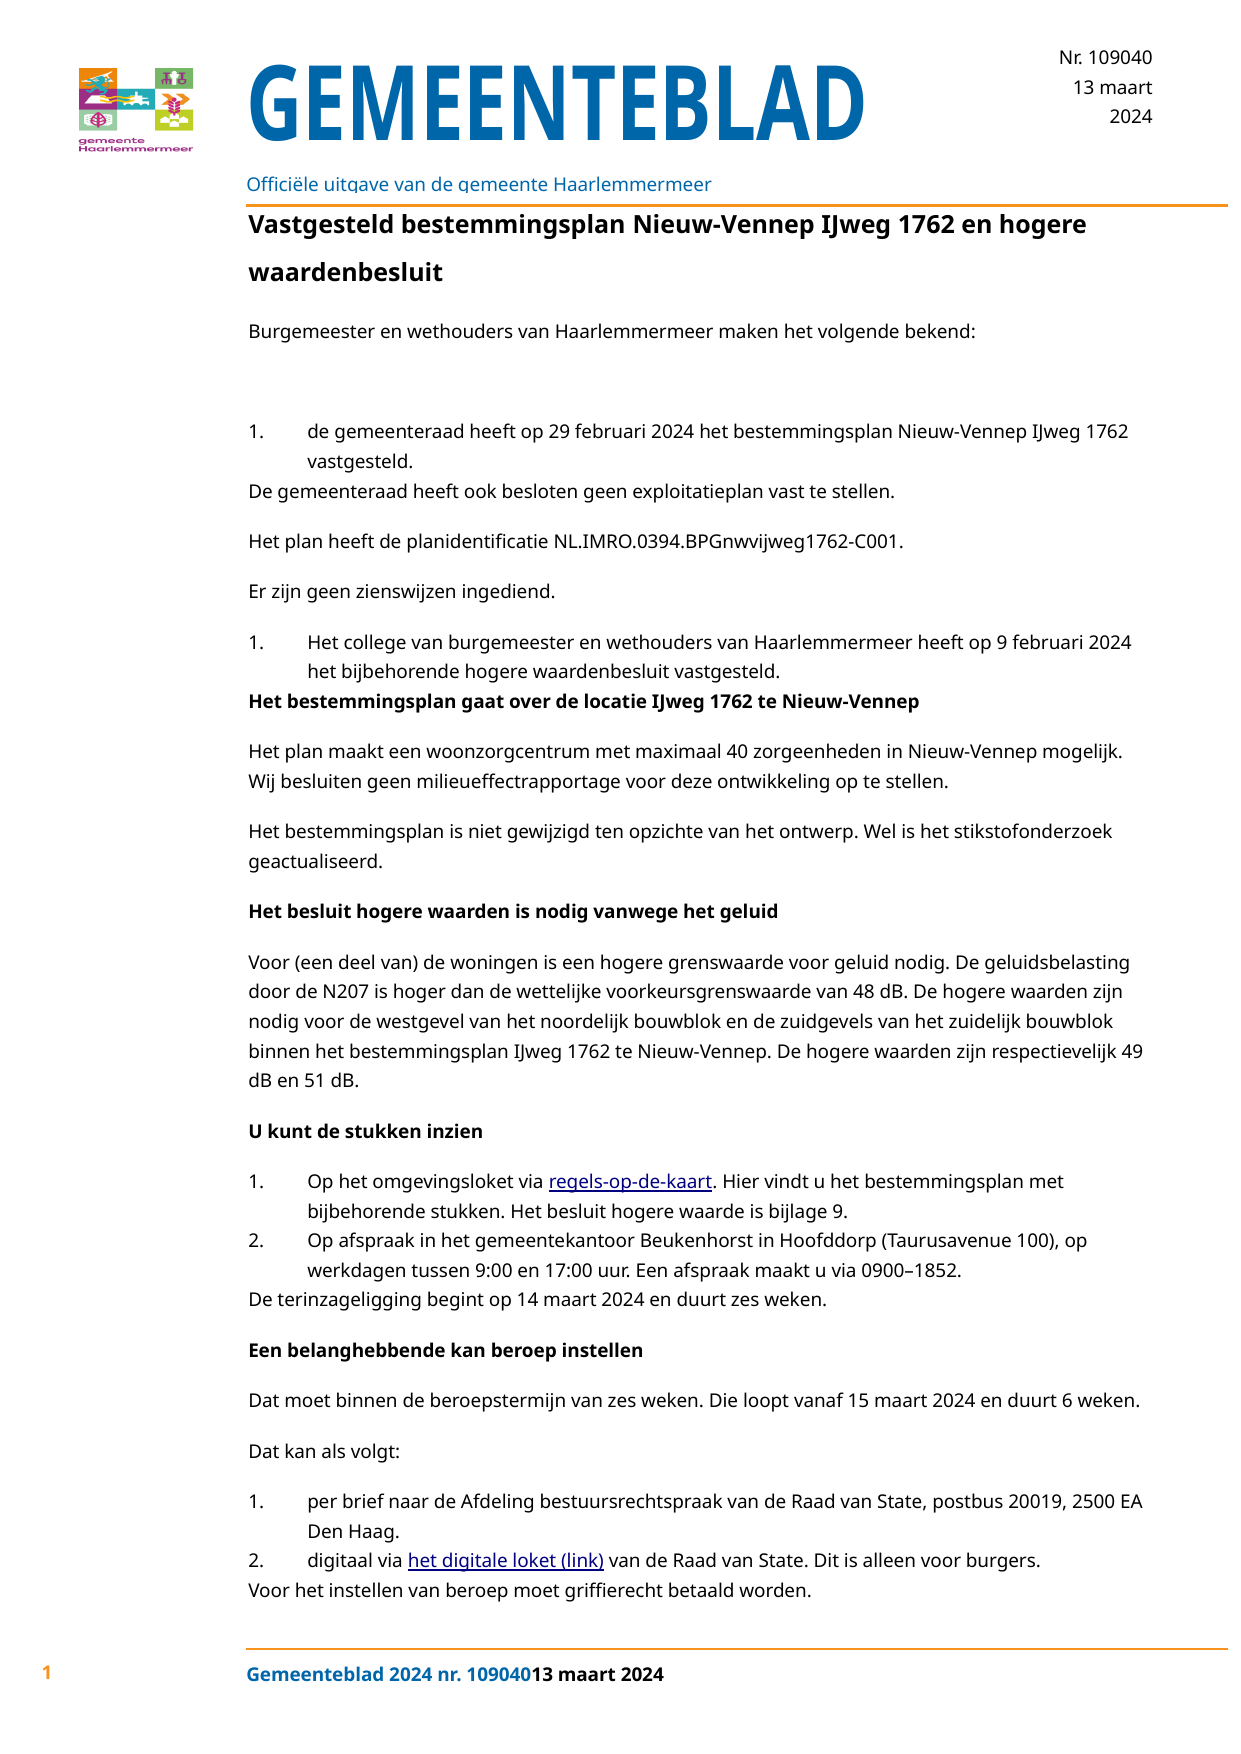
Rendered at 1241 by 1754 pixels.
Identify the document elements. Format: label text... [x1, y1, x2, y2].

text De gemeenteraad heeft ook besloten geen exploitatieplan vast te stellen. [248, 478, 1152, 504]
list de gemeenteraad heeft op 29 februari 2024 het bestemmingsplan Nieuw-Vennep IJweg 1762 vastgesteld. [248, 419, 1152, 474]
text Burgemeester en wethouders van Haarlemmermeer maken het volgende bekend: [248, 318, 1152, 344]
text Het plan maakt een woonzorgcentrum met maximaal 40 zorgeenheden in Nieuw-Vennep mogelijk. Wij besluiten geen milieueffectrapportage voor deze ontwikkeling op te stellen. [248, 739, 1152, 794]
list digitaal via het digitale loket (link) van de Raad van State. Dit is alleen voor burgers. [248, 1547, 1152, 1573]
text Er zijn geen zienswijzen ingediend. [248, 579, 1152, 604]
text U kunt de stukken inzien [248, 1118, 1152, 1144]
text Voor (een deel van) de woningen is een hogere grenswaarde voor geluid nodig. De geluidsbelasting door de N207 is hoger dan de wettelijke voorkeursgrenswaarde van 48 dB. De hogere waarden zijn nodig voor de westgevel van het noordelijk bouwblok en de zuidgevels van het zuidelijk bouwblok binnen het bestemmingsplan IJweg 1762 te Nieuw-Vennep. De hogere waarden zijn respectievelijk 49 dB en 51 dB. [248, 949, 1152, 1093]
text Vastgesteld bestemmingsplan Nieuw-Vennep IJweg 1762 en hogere waardenbesluit [248, 207, 1152, 288]
text Een belanghebbende kan beroep instellen [248, 1337, 1152, 1363]
text Het bestemmingsplan gaat over de locatie IJweg 1762 te Nieuw-Vennep [248, 688, 1152, 714]
text Het plan heeft de planidentificatie NL.IMRO.0394.BPGnwvijweg1762-C001. [248, 528, 1152, 554]
list Op het omgevingsloket via regels-op-de-kaart. Hier vindt u het bestemmingsplan met bijbehorende stukken. Het besluit hogere waarde is bijlage 9. [248, 1168, 1152, 1224]
text De terinzageligging begint op 14 maart 2024 en duurt zes weken. [248, 1287, 1152, 1312]
list Het college van burgemeester en wethouders van Haarlemmermeer heeft op 9 februari 2024 het bijbehorende hogere waardenbesluit vastgesteld. [248, 629, 1152, 684]
text Het bestemmingsplan is niet gewijzigd ten opzichte van het ontwerp. Wel is het stikstofonderzoek geactualiseerd. [248, 819, 1152, 874]
text Dat moet binnen de beroepstermijn van zes weken. Die loopt vanaf 15 maart 2024 en duurt 6 weken. [248, 1387, 1152, 1413]
list per brief naar de Afdeling bestuursrechtspraak van de Raad van State, postbus 20019, 2500 EA Den Haag. [248, 1488, 1152, 1544]
text Voor het instellen van beroep moet griffierecht betaald worden. [248, 1577, 1152, 1603]
picture [41, 47, 231, 172]
text Dat kan als volgt: [248, 1438, 1152, 1464]
list Op afspraak in het gemeentekantoor Beukenhorst in Hoofddorp (Taurusavenue 100), op werkdagen tussen 9:00 en 17:00 uur. Een afspraak maakt u via 0900–1852. [248, 1227, 1152, 1283]
text Het besluit hogere waarden is nodig vanwege het geluid [248, 899, 1152, 924]
